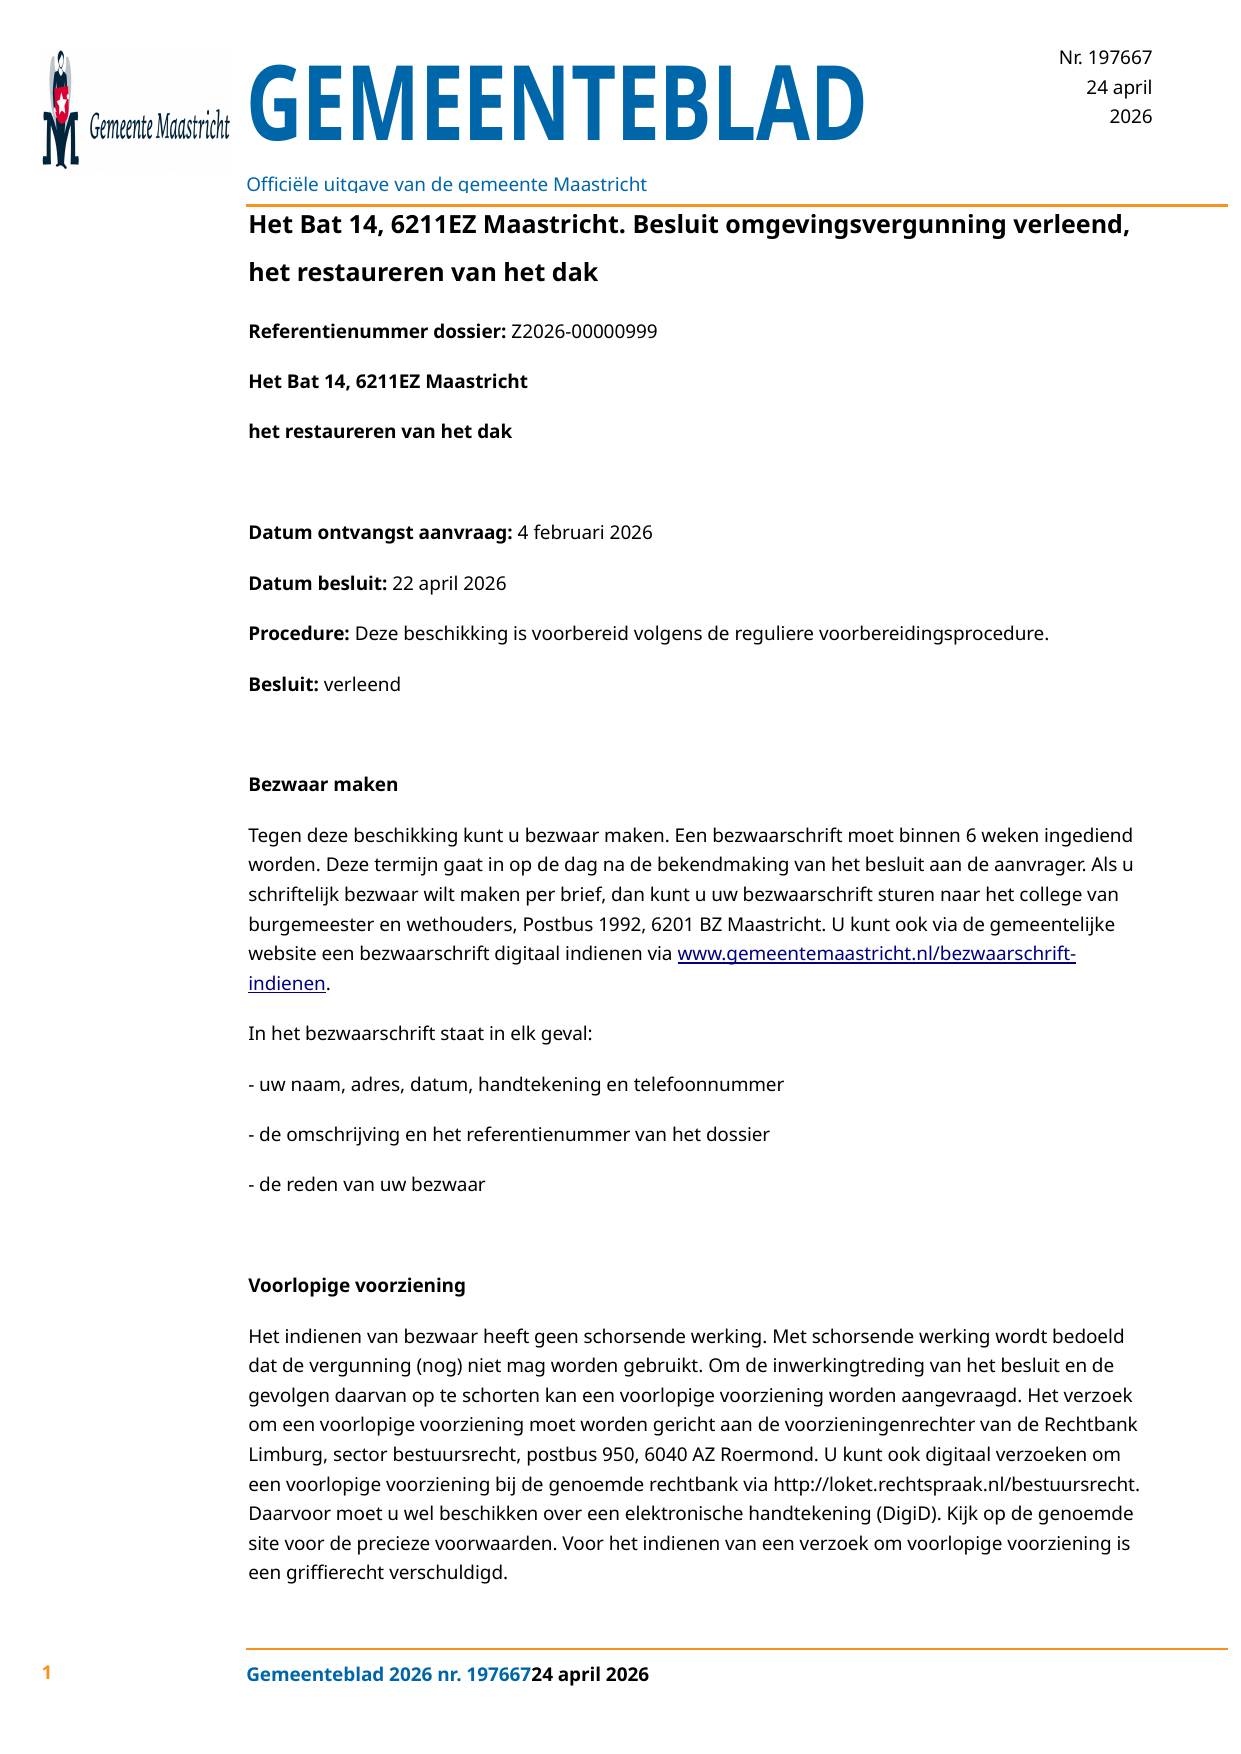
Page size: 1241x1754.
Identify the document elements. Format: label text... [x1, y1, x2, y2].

text Besluit: verleend [248, 671, 1152, 697]
text het restaureren van het dak [248, 419, 1152, 444]
picture [41, 47, 231, 172]
text - uw naam, adres, datum, handtekening en telefoonnummer [248, 1071, 1152, 1097]
text In het bezwaarschrift staat in elk geval: [248, 1020, 1152, 1046]
text - de reden van uw bezwaar [248, 1172, 1152, 1197]
text Datum ontvangst aanvraag: 4 februari 2026 [248, 519, 1152, 545]
text Referentienummer dossier: Z2026-00000999 [248, 318, 1152, 344]
text Tegen deze beschikking kunt u bezwaar maken. Een bezwaarschrift moet binnen 6 weken ingediend worden. Deze termijn gaat in op de dag na de bekendmaking van het besluit aan de aanvrager. Als u schriftelijk bezwaar wilt maken per brief, dan kunt u uw bezwaarschrift sturen naar het college van burgemeester en wethouders, Postbus 1992, 6201 BZ Maastricht. U kunt ook via de gemeentelijke website een bezwaarschrift digitaal indienen via www.gemeentemaastricht.nl/bezwaarschrift-indienen. [248, 822, 1152, 996]
text Het indienen van bezwaar heeft geen schorsende werking. Met schorsende werking wordt bedoeld dat de vergunning (nog) niet mag worden gebruikt. Om de inwerkingtreding van het besluit en de gevolgen daarvan op te schorten kan een voorlopige voorziening worden aangevraagd. Het verzoek om een voorlopige voorziening moet worden gericht aan de voorzieningenrechter van de Rechtbank Limburg, sector bestuursrecht, postbus 950, 6040 AZ Roermond. U kunt ook digitaal verzoeken om een voorlopige voorziening bij de genoemde rechtbank via http://loket.rechtspraak.nl/bestuursrecht. Daarvoor moet u wel beschikken over een elektronische handtekening (DigiD). Kijk op de genoemde site voor de precieze voorwaarden. Voor het indienen van een verzoek om voorlopige voorziening is een griffierecht verschuldigd. [248, 1323, 1152, 1585]
text Het Bat 14, 6211EZ Maastricht. Besluit omgevingsvergunning verleend, het restaureren van het dak [248, 207, 1152, 288]
text - de omschrijving en het referentienummer van het dossier [248, 1121, 1152, 1147]
text Bezwaar maken [248, 772, 1152, 797]
text Procedure: Deze beschikking is voorbereid volgens de reguliere voorbereidingsprocedure. [248, 620, 1152, 646]
text Voorlopige voorziening [248, 1272, 1152, 1298]
text Datum besluit: 22 april 2026 [248, 570, 1152, 596]
text Het Bat 14, 6211EZ Maastricht [248, 368, 1152, 394]
